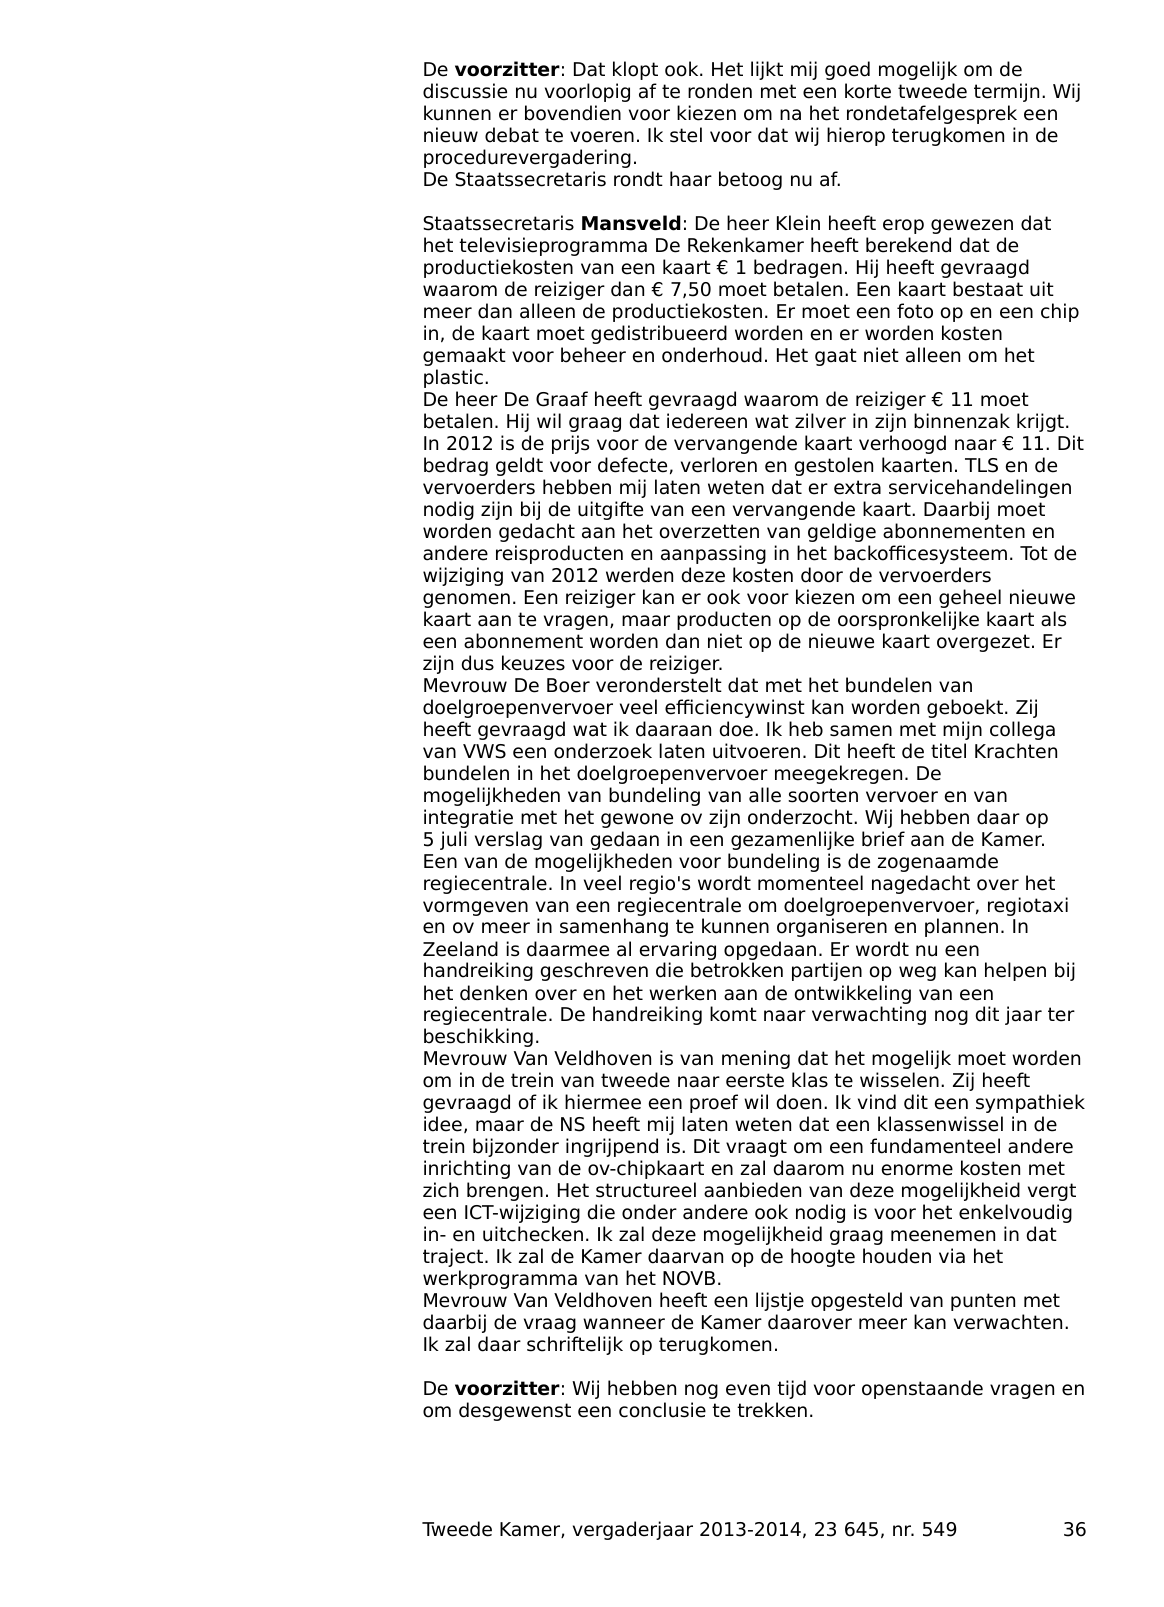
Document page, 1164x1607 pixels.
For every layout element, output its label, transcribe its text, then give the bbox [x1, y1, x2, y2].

text Staatssecretaris Mansveld: De heer Klein heeft erop gewezen dat het televisieprogramma De Rekenkamer heeft berekend dat de productiekosten van een kaart € 1 bedragen. Hij heeft gevraagd waarom de reiziger dan € 7,50 moet betalen. Een kaart bestaat uit meer dan alleen de productiekosten. Er moet een foto op en een chip in, de kaart moet gedistribueerd worden en er worden kosten gemaakt voor beheer en onderhoud. Het gaat niet alleen om het plastic. [422, 213, 1087, 389]
text Mevrouw De Boer veronderstelt dat met het bundelen van doelgroepenvervoer veel efficiencywinst kan worden geboekt. Zij heeft gevraagd wat ik daaraan doe. Ik heb samen met mijn collega van VWS een onderzoek laten uitvoeren. Dit heeft de titel Krachten bundelen in het doelgroepenvervoer meegekregen. De mogelijkheden van bundeling van alle soorten vervoer en van integratie met het gewone ov zijn onderzocht. Wij hebben daar op 5 juli verslag van gedaan in een gezamenlijke brief aan de Kamer. Een van de mogelijkheden voor bundeling is de zogenaamde regiecentrale. In veel regio's wordt momenteel nagedacht over het vormgeven van een regiecentrale om doelgroepenvervoer, regiotaxi en ov meer in samenhang te kunnen organiseren en plannen. In Zeeland is daarmee al ervaring opgedaan. Er wordt nu een handreiking geschreven die betrokken partijen op weg kan helpen bij het denken over en het werken aan de ontwikkeling van een regiecentrale. De handreiking komt naar verwachting nog dit jaar ter beschikking. [422, 675, 1087, 1048]
text Mevrouw Van Veldhoven heeft een lijstje opgesteld van punten met daarbij de vraag wanneer de Kamer daarover meer kan verwachten. Ik zal daar schriftelijk op terugkomen. [422, 1290, 1087, 1356]
text De heer De Graaf heeft gevraagd waarom de reiziger € 11 moet betalen. Hij wil graag dat iedereen wat zilver in zijn binnenzak krijgt. In 2012 is de prijs voor de vervangende kaart verhoogd naar € 11. Dit bedrag geldt voor defecte, verloren en gestolen kaarten. TLS en de vervoerders hebben mij laten weten dat er extra servicehandelingen nodig zijn bij de uitgifte van een vervangende kaart. Daarbij moet worden gedacht aan het overzetten van geldige abonnementen en andere reisproducten en aanpassing in het backofficesysteem. Tot de wijziging van 2012 werden deze kosten door de vervoerders genomen. Een reiziger kan er ook voor kiezen om een geheel nieuwe kaart aan te vragen, maar producten op de oorspronkelijke kaart als een abonnement worden dan niet op de nieuwe kaart overgezet. Er zijn dus keuzes voor de reiziger. [422, 389, 1087, 675]
text De Staatssecretaris rondt haar betoog nu af. [422, 169, 1087, 191]
text De voorzitter: Dat klopt ook. Het lijkt mij goed mogelijk om de discussie nu voorlopig af te ronden met een korte tweede termijn. Wij kunnen er bovendien voor kiezen om na het rondetafelgesprek een nieuw debat te voeren. Ik stel voor dat wij hierop terugkomen in de procedurevergadering. [422, 59, 1087, 169]
text De voorzitter: Wij hebben nog even tijd voor openstaande vragen en om desgewenst een conclusie te trekken. [422, 1378, 1087, 1422]
text Mevrouw Van Veldhoven is van mening dat het mogelijk moet worden om in de trein van tweede naar eerste klas te wisselen. Zij heeft gevraagd of ik hiermee een proef wil doen. Ik vind dit een sympathiek idee, maar de NS heeft mij laten weten dat een klassenwissel in de trein bijzonder ingrijpend is. Dit vraagt om een fundamenteel andere inrichting van de ov-chipkaart en zal daarom nu enorme kosten met zich brengen. Het structureel aanbieden van deze mogelijkheid vergt een ICT-wijziging die onder andere ook nodig is voor het enkelvoudig in- en uitchecken. Ik zal deze mogelijkheid graag meenemen in dat traject. Ik zal de Kamer daarvan op de hoogte houden via het werkprogramma van het NOVB. [422, 1048, 1087, 1290]
